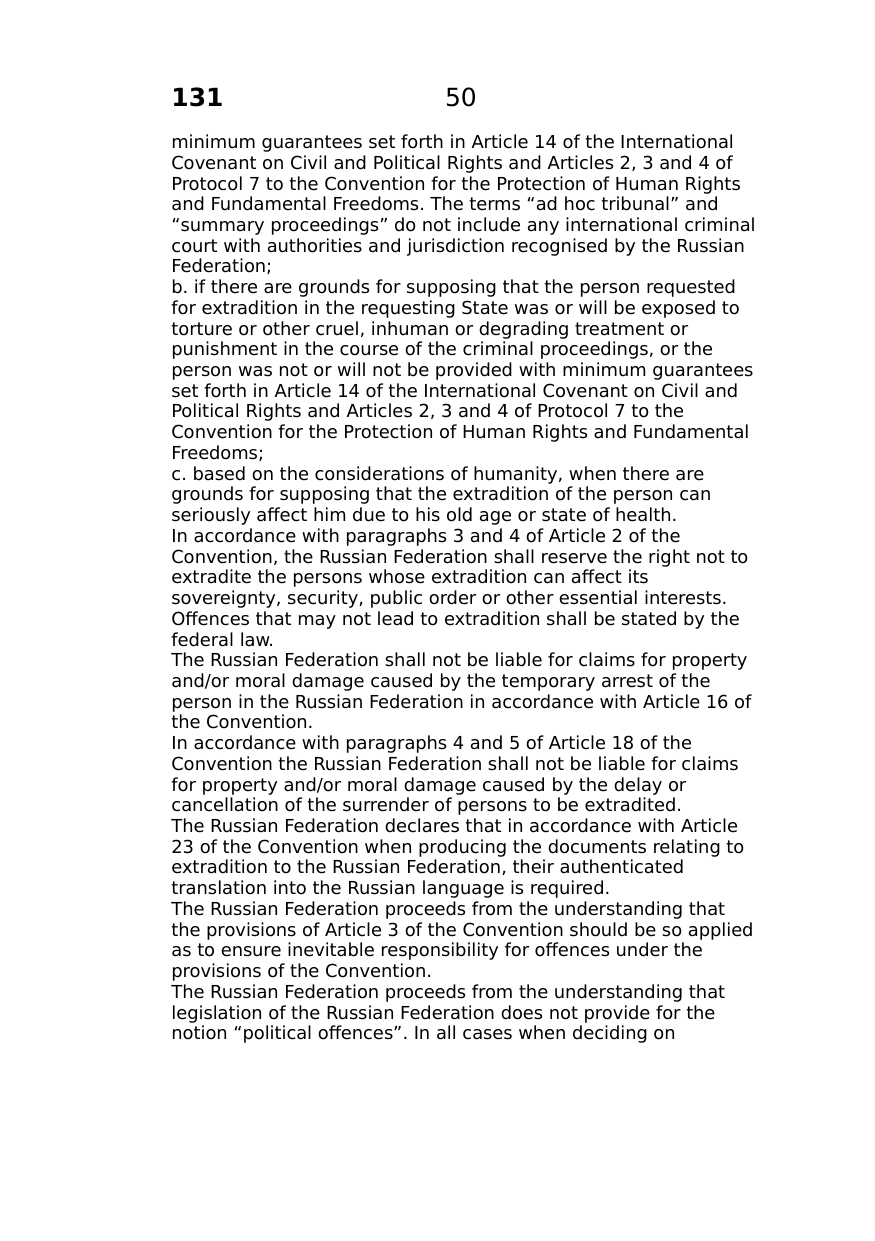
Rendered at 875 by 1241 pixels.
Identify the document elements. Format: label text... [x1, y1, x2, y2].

text minimum guarantees set forth in Article 14 of the International Covenant on Civil and Political Rights and Articles 2, 3 and 4 of Protocol 7 to the Convention for the Protection of Human Rights and Fundamental Freedoms. The terms “ad hoc tribunal” and “summary proceedings” do not include any international criminal court with authorities and jurisdiction recognised by the Russian Federation; [171, 132, 756, 277]
text The Russian Federation proceeds from the understanding that legislation of the Russian Federation does not provide for the notion “political offences”. In all cases when deciding on [171, 982, 756, 1044]
text The Russian Federation declares that in accordance with Article 23 of the Convention when producing the documents relating to extradition to the Russian Federation, their authenticated translation into the Russian language is required. [171, 816, 756, 899]
text In accordance with paragraphs 3 and 4 of Article 2 of the Convention, the Russian Federation shall reserve the right not to extradite the persons whose extradition can affect its sovereignty, security, public order or other essential interests. Offences that may not lead to extradition shall be stated by the federal law. [171, 526, 756, 650]
text The Russian Federation shall not be liable for claims for property and/or moral damage caused by the temporary arrest of the person in the Russian Federation in accordance with Article 16 of the Convention. [171, 650, 756, 733]
text c. based on the considerations of humanity, when there are grounds for supposing that the extradition of the person can seriously affect him due to his old age or state of health. [171, 463, 756, 526]
text b. if there are grounds for supposing that the person requested for extradition in the requesting State was or will be exposed to torture or other cruel, inhuman or degrading treatment or punishment in the course of the criminal proceedings, or the person was not or will not be provided with minimum guarantees set forth in Article 14 of the International Covenant on Civil and Political Rights and Articles 2, 3 and 4 of Protocol 7 to the Convention for the Protection of Human Rights and Fundamental Freedoms; [171, 277, 756, 463]
text In accordance with paragraphs 4 and 5 of Article 18 of the Convention the Russian Federation shall not be liable for claims for property and/or moral damage caused by the delay or cancellation of the surrender of persons to be extradited. [171, 733, 756, 816]
text The Russian Federation proceeds from the understanding that the provisions of Article 3 of the Convention should be so applied as to ensure inevitable responsibility for offences under the provisions of the Convention. [171, 899, 756, 982]
